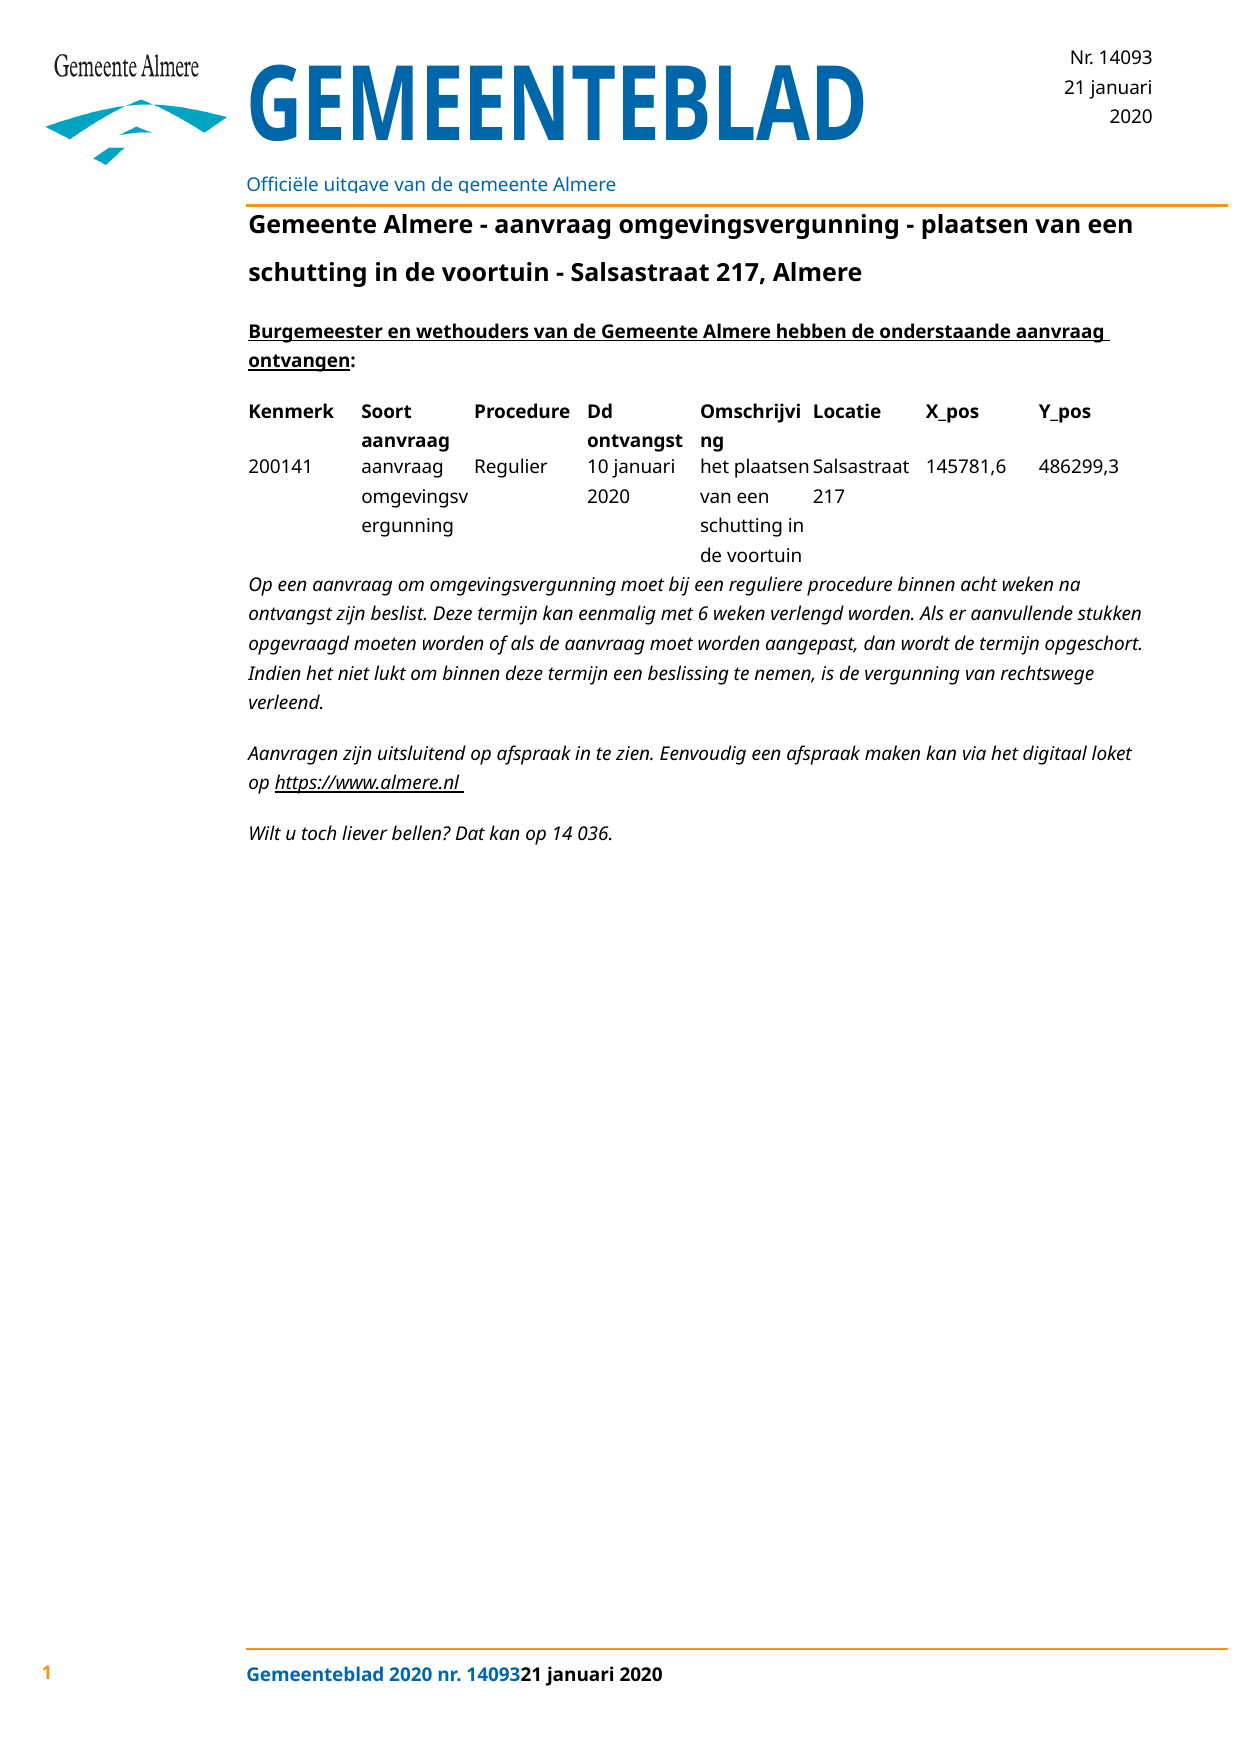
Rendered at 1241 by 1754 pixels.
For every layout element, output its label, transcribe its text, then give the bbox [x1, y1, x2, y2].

text Burgemeester en wethouders van de Gemeente Almere hebben de onderstaande aanvraag ontvangen: [248, 318, 1152, 373]
text Op een aanvraag om omgevingsvergunning moet bij een reguliere procedure binnen acht weken na ontvangst zijn beslist. Deze termijn kan eenmalig met 6 weken verlengd worden. Als er aanvullende stukken opgevraagd moeten worden of als de aanvraag moet worden aangepast, dan wordt de termijn opgeschort. Indien het niet lukt om binnen deze termijn een beslissing te nemen, is de vergunning van rechtswege verleend. [248, 571, 1152, 715]
table_header Omschrijving [700, 398, 813, 453]
table_header Locatie [813, 398, 926, 453]
table_cell het plaatsen van een schutting in de voortuin [700, 453, 813, 568]
table_cell aanvraag omgevingsvergunning [361, 453, 474, 568]
table_cell Regulier [474, 453, 587, 568]
text Gemeente Almere - aanvraag omgevingsvergunning - plaatsen van een schutting in de voortuin - Salsastraat 217, Almere [248, 207, 1152, 288]
table_cell Salsastraat 217 [813, 453, 926, 568]
table_cell 10 januari 2020 [587, 453, 700, 568]
table_header Y_pos [1039, 398, 1152, 453]
table_header Soort aanvraag [361, 398, 474, 453]
table_cell 200141 [248, 453, 361, 568]
table_header Procedure [474, 398, 587, 453]
table_cell 145781,6 [926, 453, 1038, 568]
table_cell 486299,3 [1039, 453, 1152, 568]
picture [41, 47, 231, 172]
text Aanvragen zijn uitsluitend op afspraak in te zien. Eenvoudig een afspraak maken kan via het digitaal loket op https://www.almere.nl [248, 740, 1152, 795]
table_header Kenmerk [248, 398, 361, 453]
table_header Dd ontvangst [587, 398, 700, 453]
table_header X_pos [926, 398, 1038, 453]
text Wilt u toch liever bellen? Dat kan op 14 036. [248, 820, 1152, 846]
